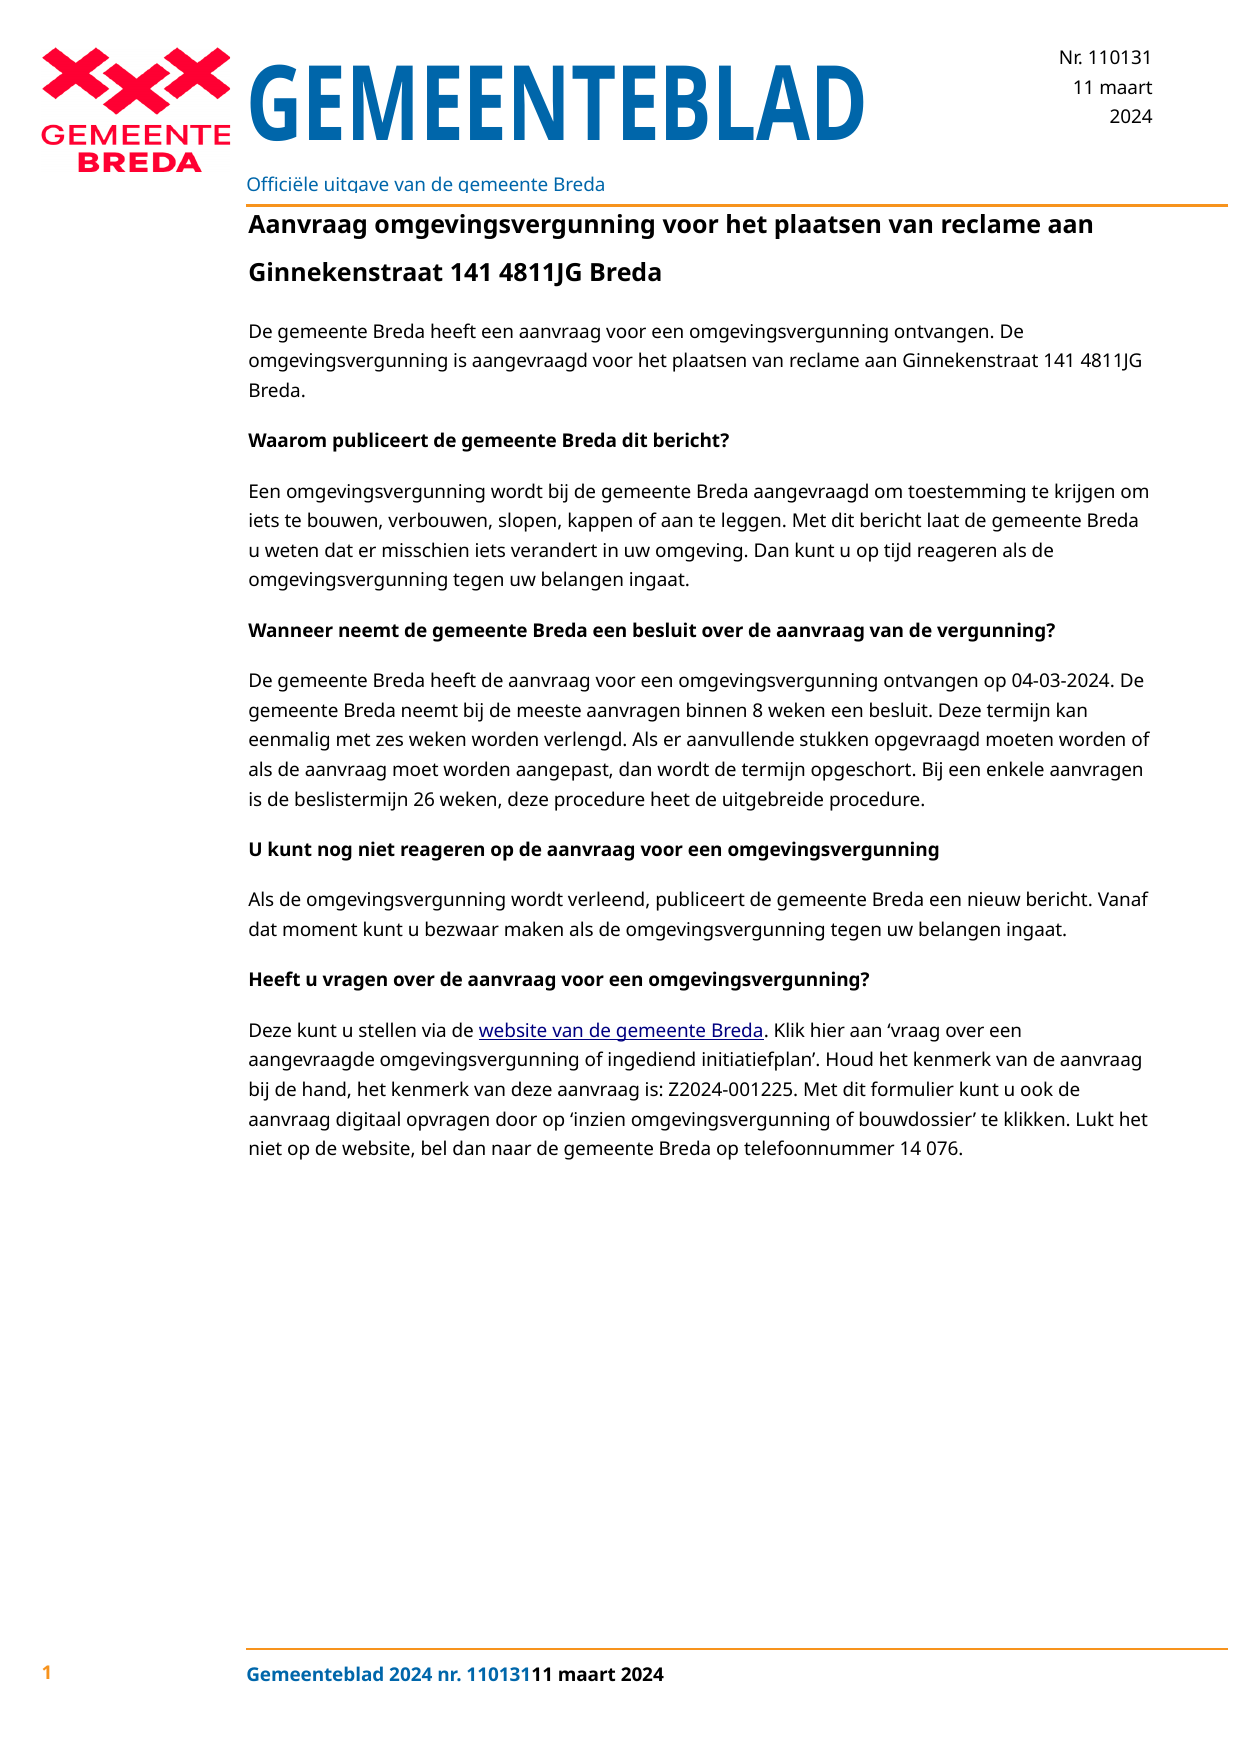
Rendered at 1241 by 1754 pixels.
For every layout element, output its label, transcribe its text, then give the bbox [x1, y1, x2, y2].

text Als de omgevingsvergunning wordt verleend, publiceert de gemeente Breda een nieuw bericht. Vanaf dat moment kunt u bezwaar maken als de omgevingsvergunning tegen uw belangen ingaat. [248, 887, 1152, 942]
text Wanneer neemt de gemeente Breda een besluit over de aanvraag van de vergunning? [248, 617, 1152, 643]
text Deze kunt u stellen via de website van de gemeente Breda. Klik hier aan ‘vraag over een aangevraagde omgevingsvergunning of ingediend initiatiefplan’. Houd het kenmerk van de aanvraag bij de hand, het kenmerk van deze aanvraag is: Z2024-001225. Met dit formulier kunt u ook de aanvraag digitaal opvragen door op ‘inzien omgevingsvergunning of bouwdossier’ te klikken. Lukt het niet op de website, bel dan naar de gemeente Breda op telefoonnummer 14 076. [248, 1017, 1152, 1161]
text De gemeente Breda heeft een aanvraag voor een omgevingsvergunning ontvangen. De omgevingsvergunning is aangevraagd voor het plaatsen van reclame aan Ginnekenstraat 141 4811JG Breda. [248, 318, 1152, 403]
text U kunt nog niet reageren op de aanvraag voor een omgevingsvergunning [248, 836, 1152, 862]
text Heeft u vragen over de aanvraag voor een omgevingsvergunning? [248, 967, 1152, 992]
text Aanvraag omgevingsvergunning voor het plaatsen van reclame aan Ginnekenstraat 141 4811JG Breda [248, 207, 1152, 288]
text Waarom publiceert de gemeente Breda dit bericht? [248, 427, 1152, 453]
text Een omgevingsvergunning wordt bij de gemeente Breda aangevraagd om toestemming te krijgen om iets te bouwen, verbouwen, slopen, kappen of aan te leggen. Met dit bericht laat de gemeente Breda u weten dat er misschien iets verandert in uw omgeving. Dan kunt u op tijd reageren als de omgevingsvergunning tegen uw belangen ingaat. [248, 478, 1152, 592]
picture [41, 47, 231, 172]
text De gemeente Breda heeft de aanvraag voor een omgevingsvergunning ontvangen op 04-03-2024. De gemeente Breda neemt bij de meeste aanvragen binnen 8 weken een besluit. Deze termijn kan eenmalig met zes weken worden verlengd. Als er aanvullende stukken opgevraagd moeten worden of als de aanvraag moet worden aangepast, dan wordt de termijn opgeschort. Bij een enkele aanvragen is de beslistermijn 26 weken, deze procedure heet de uitgebreide procedure. [248, 667, 1152, 812]
